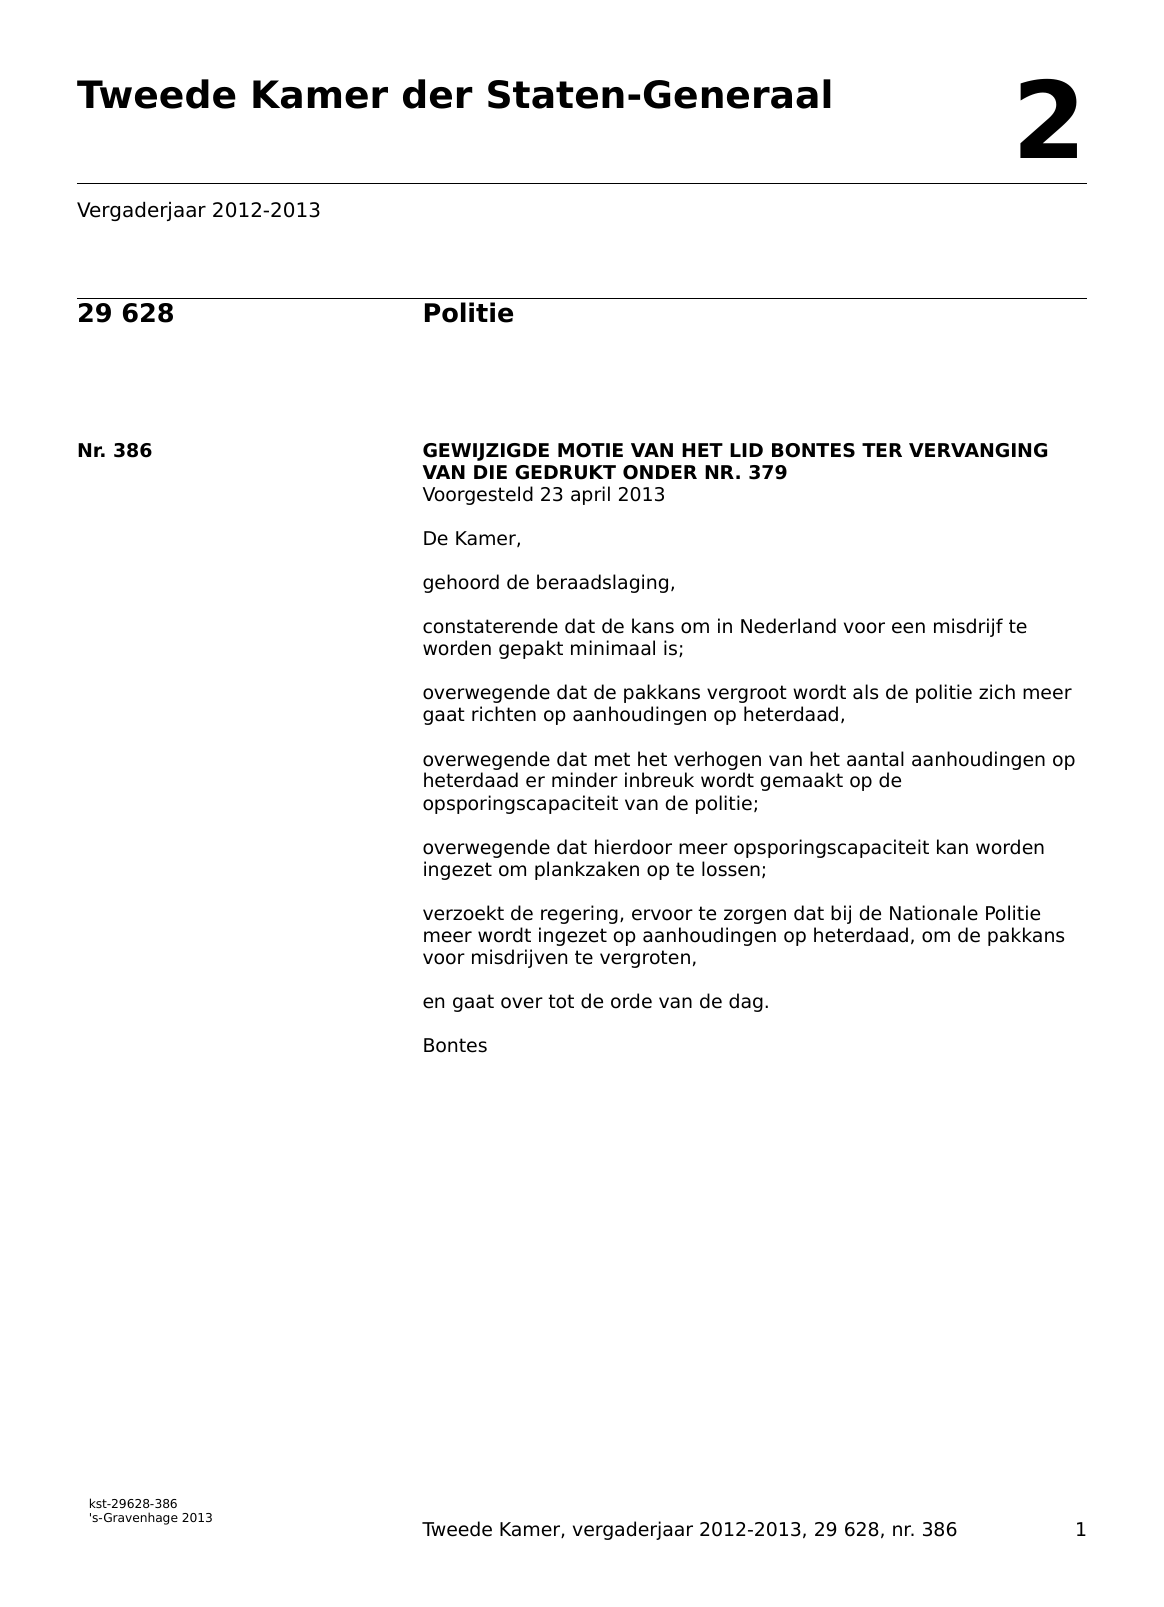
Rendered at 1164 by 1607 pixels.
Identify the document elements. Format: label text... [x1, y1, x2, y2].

text Bontes [422, 1035, 1087, 1057]
text kst-29628-386 [88, 1497, 323, 1511]
text constaterende dat de kans om in Nederland voor een misdrijf te worden gepakt minimaal is; [422, 616, 1087, 660]
text Voorgesteld 23 april 2013 [422, 484, 1087, 506]
table_cell Vergaderjaar 2012-2013 [77, 184, 1087, 298]
subtitle 29 628 Politie [77, 299, 1087, 329]
text 's-Gravenhage 2013 [88, 1511, 323, 1525]
text overwegende dat hierdoor meer opsporingscapaciteit kan worden ingezet om plankzaken op te lossen; [422, 837, 1087, 881]
text De Kamer, [422, 528, 1087, 550]
subtitle Nr. 386 GEWIJZIGDE MOTIE VAN HET LID BONTES TER VERVANGING VAN DIE GEDRUKT ONDER NR. 379 [77, 440, 1087, 484]
text overwegende dat de pakkans vergroot wordt als de politie zich meer gaat richten op aanhoudingen op heterdaad, [422, 682, 1087, 726]
table_header Tweede Kamer der Staten-Generaal [77, 59, 886, 183]
text verzoekt de regering, ervoor te zorgen dat bij de Nationale Politie meer wordt ingezet op aanhoudingen op heterdaad, om de pakkans voor misdrijven te vergroten, [422, 903, 1087, 969]
table_header 2 [886, 59, 1087, 183]
text en gaat over tot de orde van de dag. [422, 991, 1087, 1013]
text overwegende dat met het verhogen van het aantal aanhoudingen op heterdaad er minder inbreuk wordt gemaakt op de opsporingscapaciteit van de politie; [422, 748, 1087, 814]
text gehoord de beraadslaging, [422, 572, 1087, 594]
